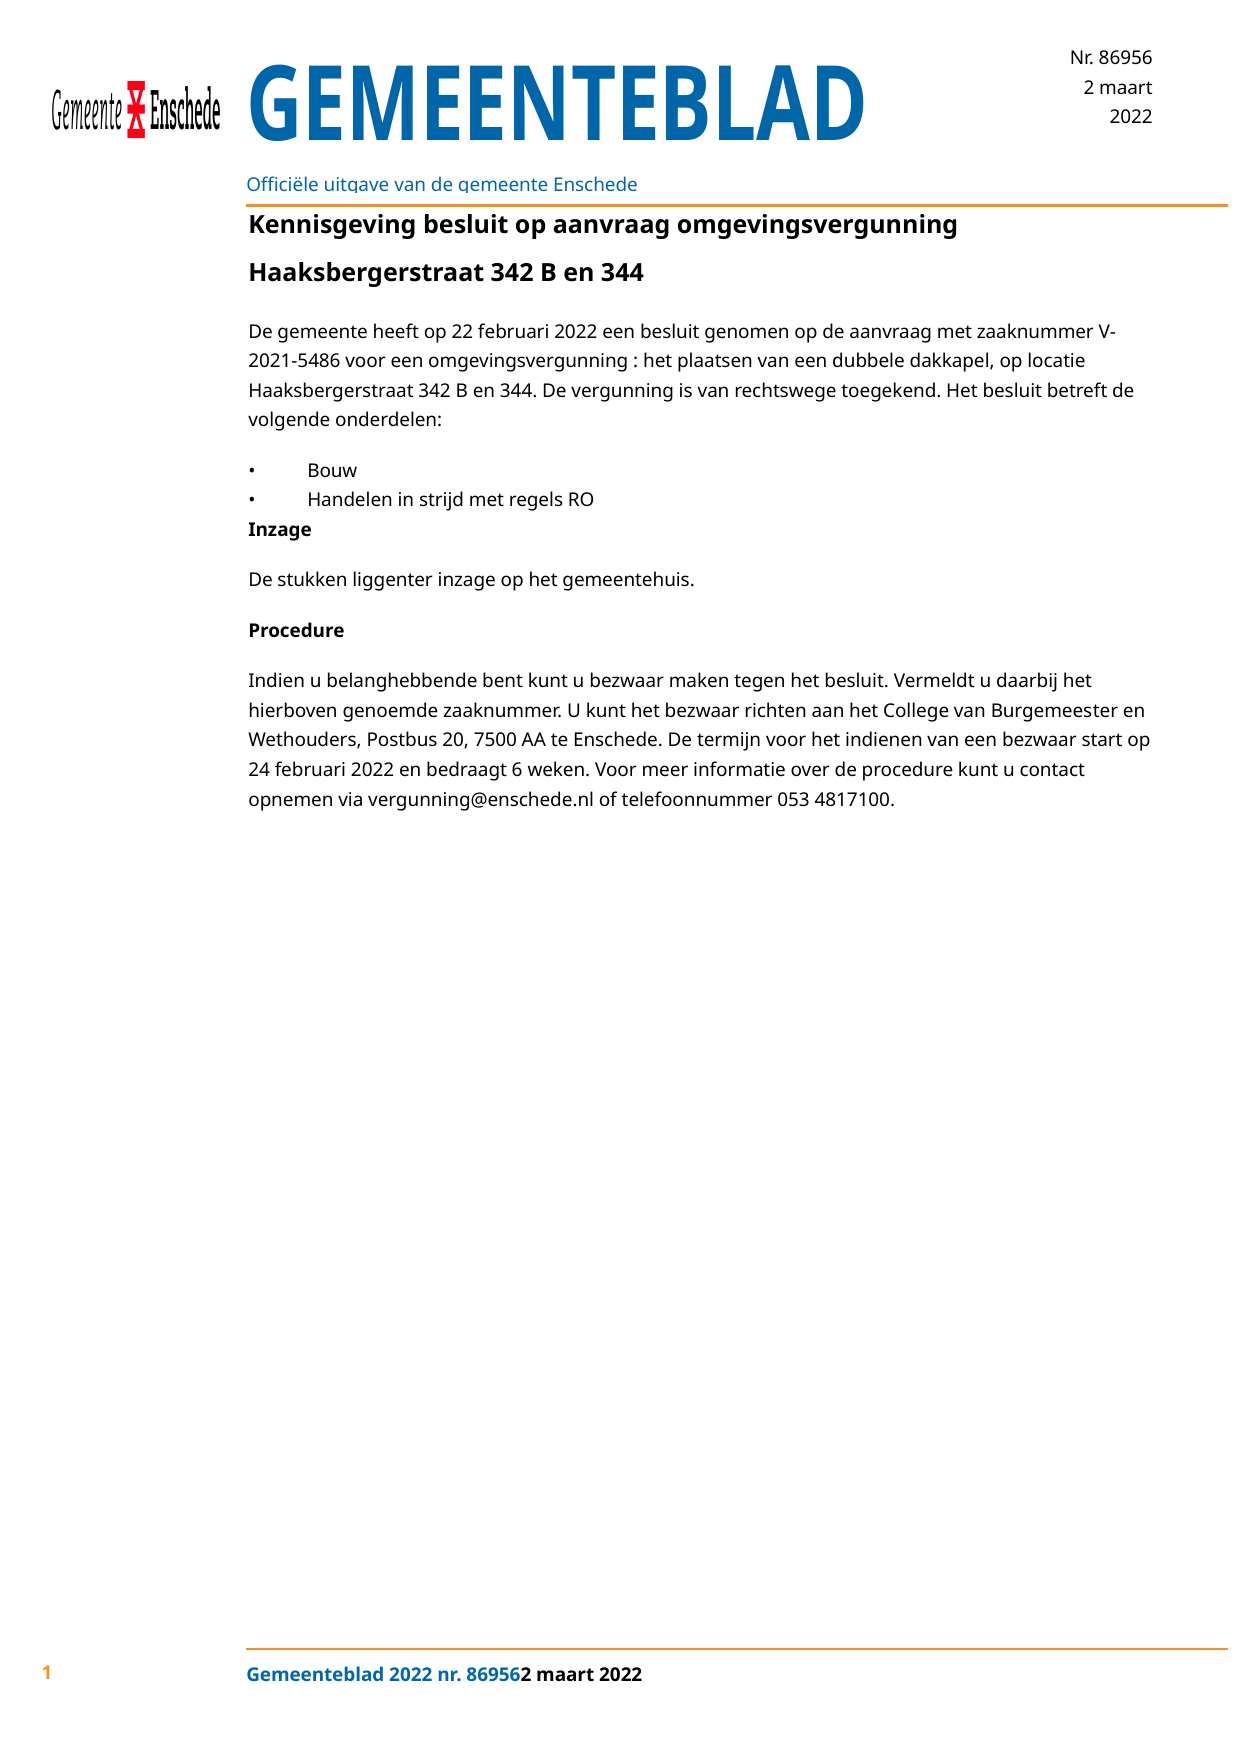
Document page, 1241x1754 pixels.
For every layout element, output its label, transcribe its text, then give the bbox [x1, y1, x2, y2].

text Kennisgeving besluit op aanvraag omgevingsvergunning Haaksbergerstraat 342 B en 344 [248, 207, 1152, 288]
text Procedure [248, 617, 1152, 643]
text De stukken liggenter inzage op het gemeentehuis. [248, 567, 1152, 592]
text Inzage [248, 516, 1152, 542]
list Handelen in strijd met regels RO [248, 487, 1152, 512]
text De gemeente heeft op 22 februari 2022 een besluit genomen op de aanvraag met zaaknummer V-2021-5486 voor een omgevingsvergunning : het plaatsen van een dubbele dakkapel, op locatie Haaksbergerstraat 342 B en 344. De vergunning is van rechtswege toegekend. Het besluit betreft de volgende onderdelen: [248, 318, 1152, 432]
text Indien u belanghebbende bent kunt u bezwaar maken tegen het besluit. Vermeldt u daarbij het hierboven genoemde zaaknummer. U kunt het bezwaar richten aan het College van Burgemees­ter en Wethouders, Postbus 20, 7500 AA te Enschede. De termijn voor het indienen van een bezwaar start op 24 februari 2022 en bedraagt 6 weken. Voor meer informatie over de procedure kunt u contact opnemen via vergunning@enschede.nl of telefoonnummer 053 4817100. [248, 667, 1152, 812]
picture [41, 47, 231, 172]
list Bouw [248, 457, 1152, 483]
